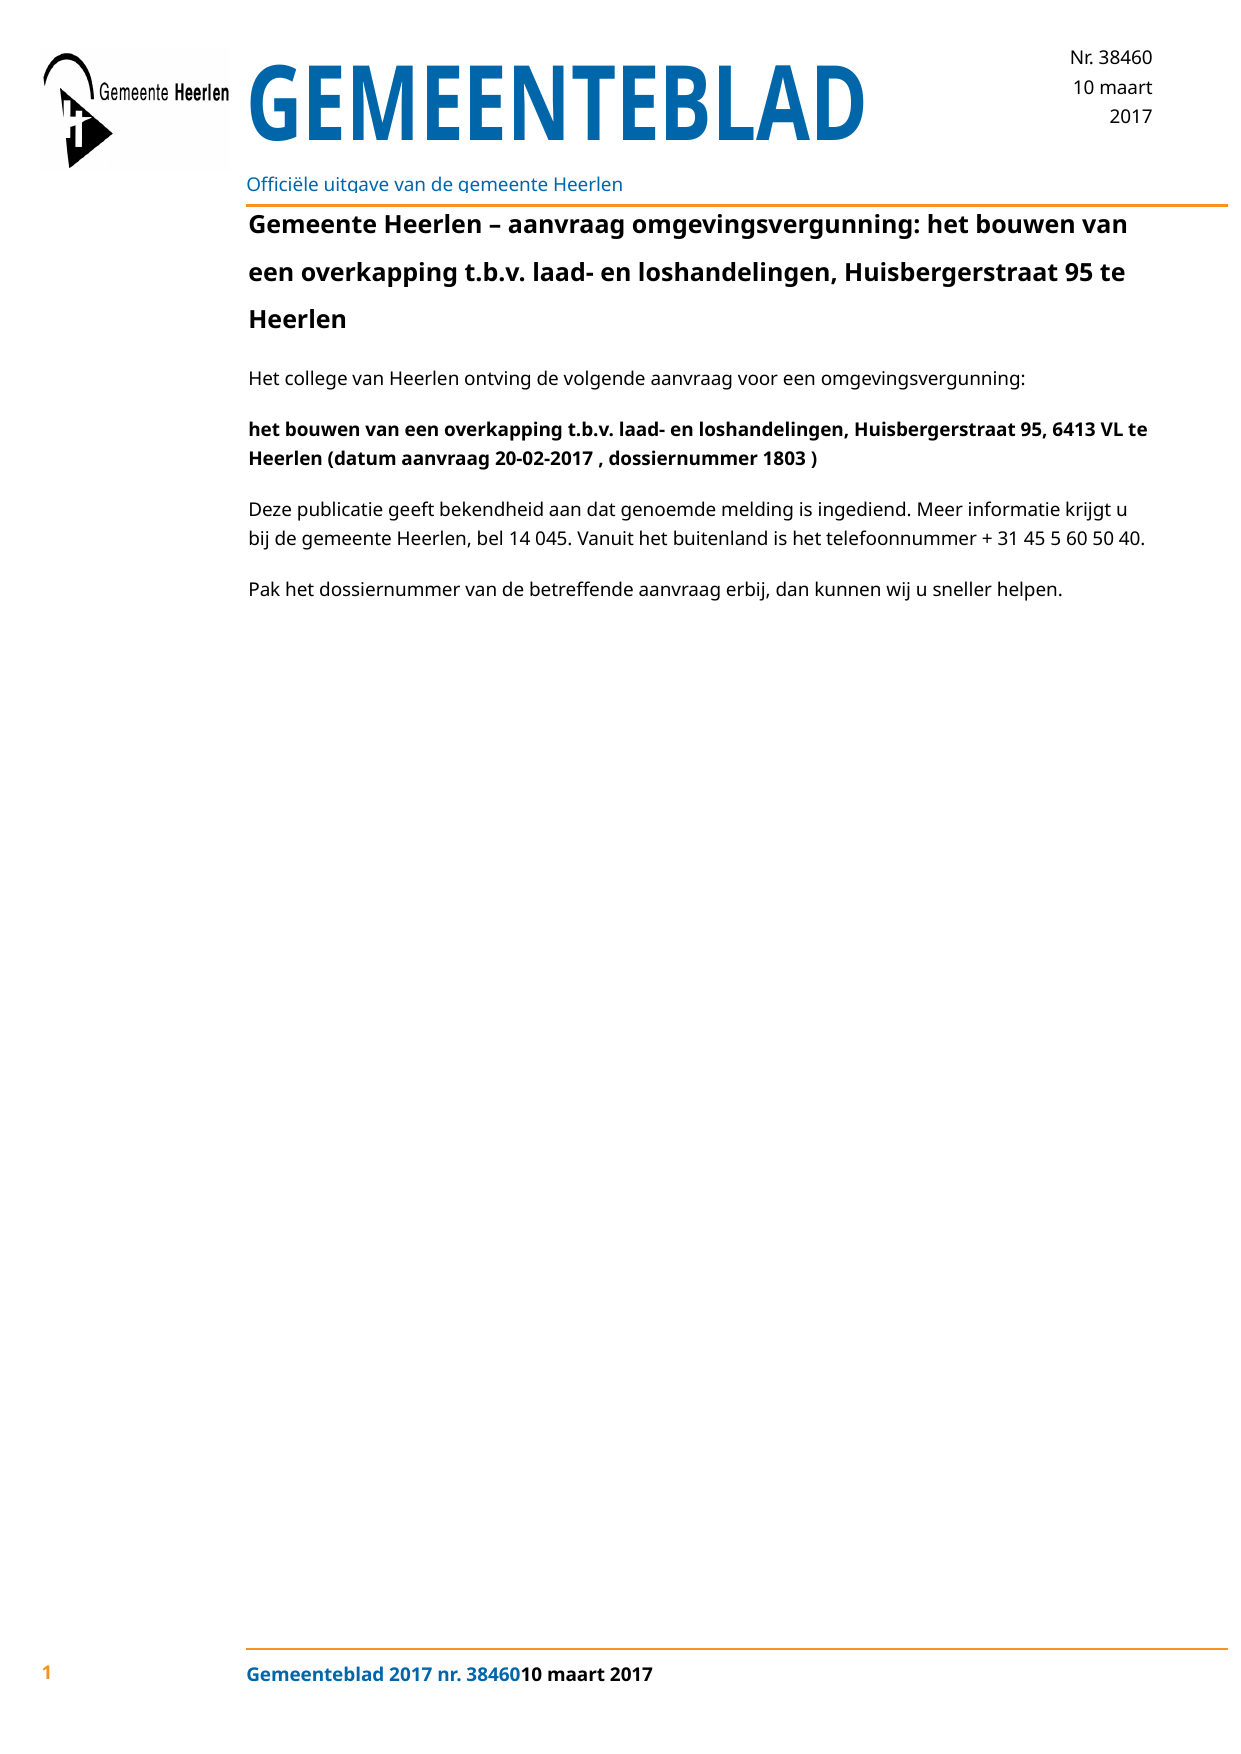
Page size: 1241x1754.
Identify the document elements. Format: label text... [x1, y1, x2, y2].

text Deze publicatie geeft bekendheid aan dat genoemde melding is ingediend. Meer informatie krijgt u bij de gemeente Heerlen, bel 14 045. Vanuit het buitenland is het telefoonnummer + 31 45 5 60 50 40. [248, 496, 1152, 551]
text Gemeente Heerlen – aanvraag omgevingsvergunning: het bouwen van een overkapping t.b.v. laad- en loshandelingen, Huisbergerstraat 95 te Heerlen [248, 207, 1152, 336]
text Pak het dossiernummer van de betreffende aanvraag erbij, dan kunnen wij u sneller helpen. [248, 576, 1152, 602]
text Het college van Heerlen ontving de volgende aanvraag voor een omgevingsvergunning: [248, 366, 1152, 391]
text het bouwen van een overkapping t.b.v. laad- en loshandelingen, Huisbergerstraat 95, 6413 VL te Heerlen (datum aanvraag 20-02-2017 , dossiernummer 1803 ) [248, 416, 1152, 471]
picture [41, 47, 231, 172]
